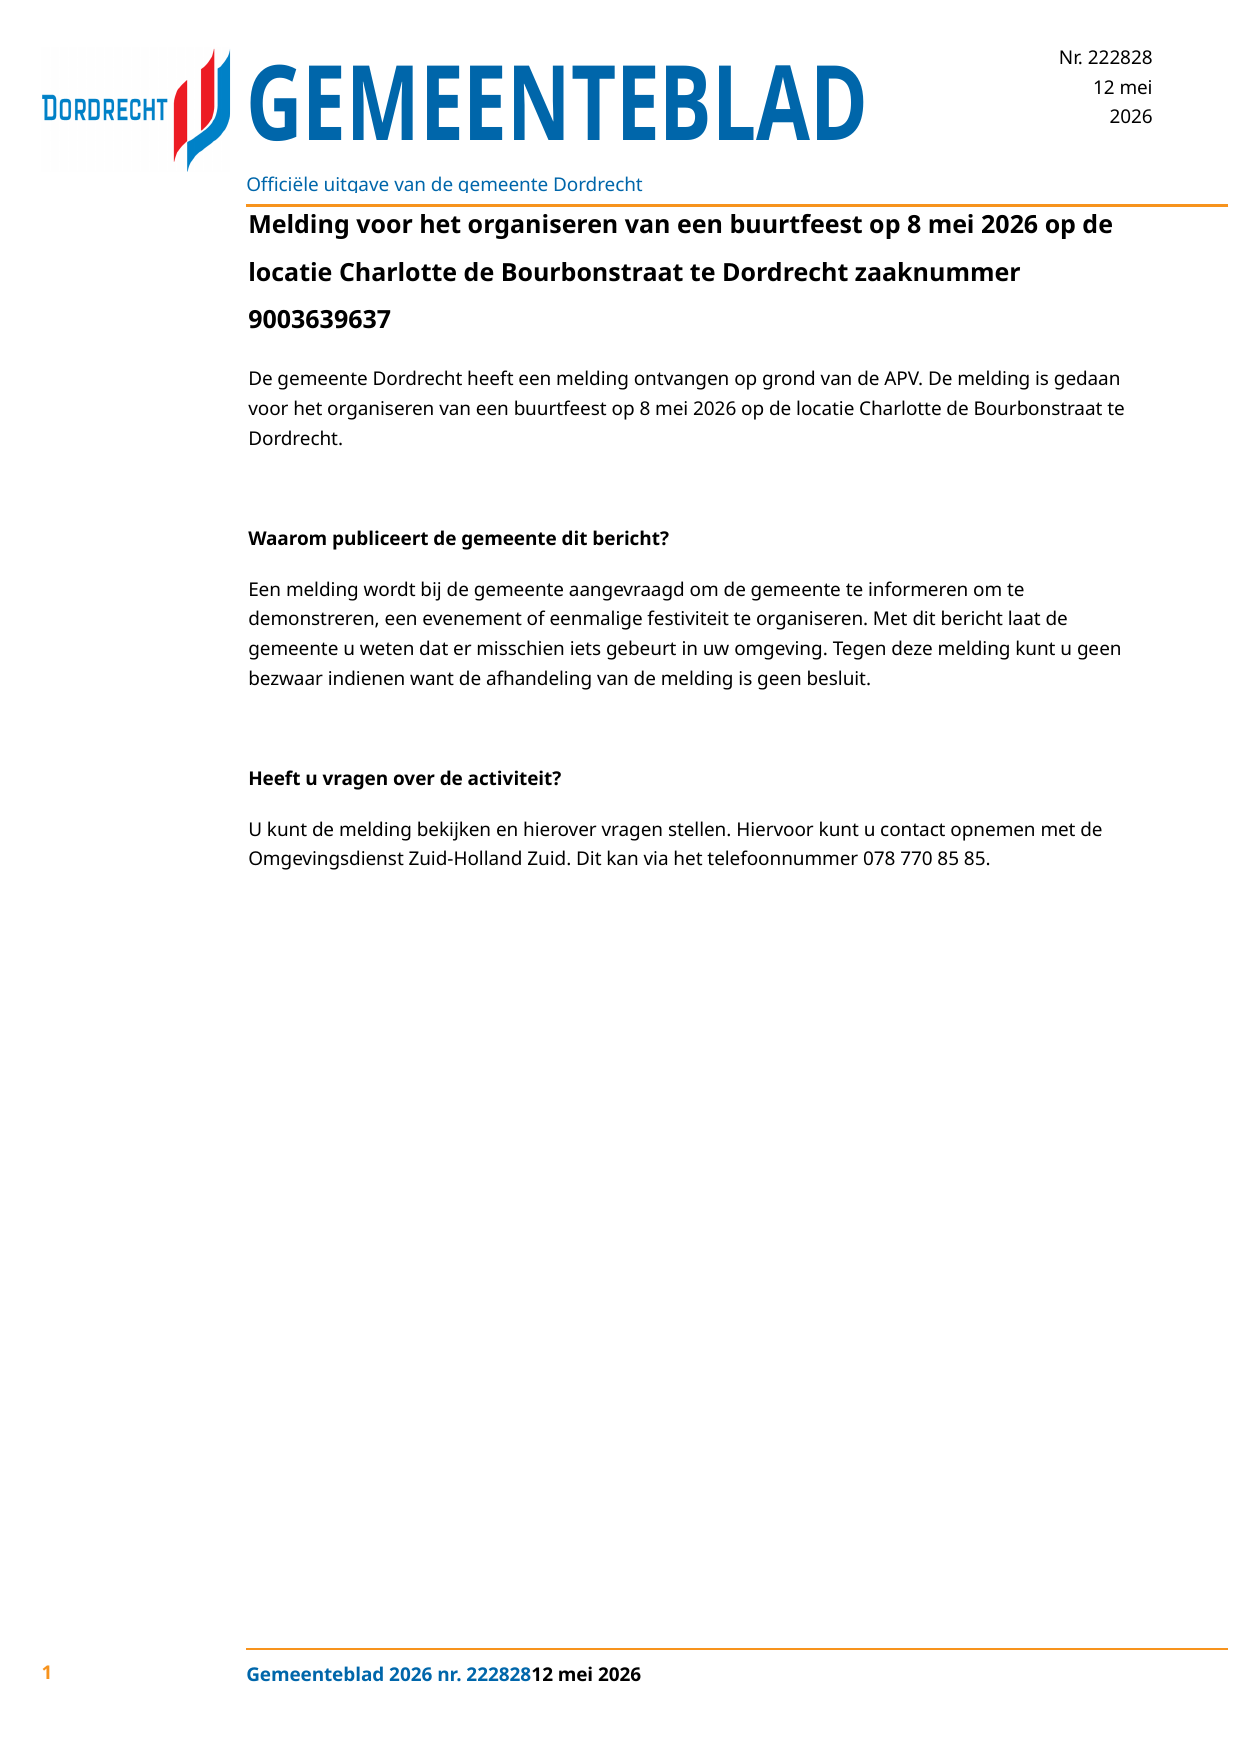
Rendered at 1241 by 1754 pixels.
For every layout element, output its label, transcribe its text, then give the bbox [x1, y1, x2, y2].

picture [41, 47, 231, 172]
text U kunt de melding bekijken en hierover vragen stellen. Hiervoor kunt u contact opnemen met de Omgevingsdienst Zuid-Holland Zuid. Dit kan via het telefoonnummer 078 770 85 85. [248, 816, 1152, 871]
text Heeft u vragen over de activiteit? [248, 766, 1152, 791]
text Een melding wordt bij de gemeente aangevraagd om de gemeente te informeren om te demonstreren, een evenement of eenmalige festiviteit te organiseren. Met dit bericht laat de gemeente u weten dat er misschien iets gebeurt in uw omgeving. Tegen deze melding kunt u geen bezwaar indienen want de afhandeling van de melding is geen besluit. [248, 576, 1152, 690]
text De gemeente Dordrecht heeft een melding ontvangen op grond van de APV. De melding is gedaan voor het organiseren van een buurtfeest op 8 mei 2026 op de locatie Charlotte de Bourbonstraat te Dordrecht. [248, 366, 1152, 450]
text Waarom publiceert de gemeente dit bericht? [248, 526, 1152, 551]
text Melding voor het organiseren van een buurtfeest op 8 mei 2026 op de locatie Charlotte de Bourbonstraat te Dordrecht zaaknummer 9003639637 [248, 207, 1152, 336]
